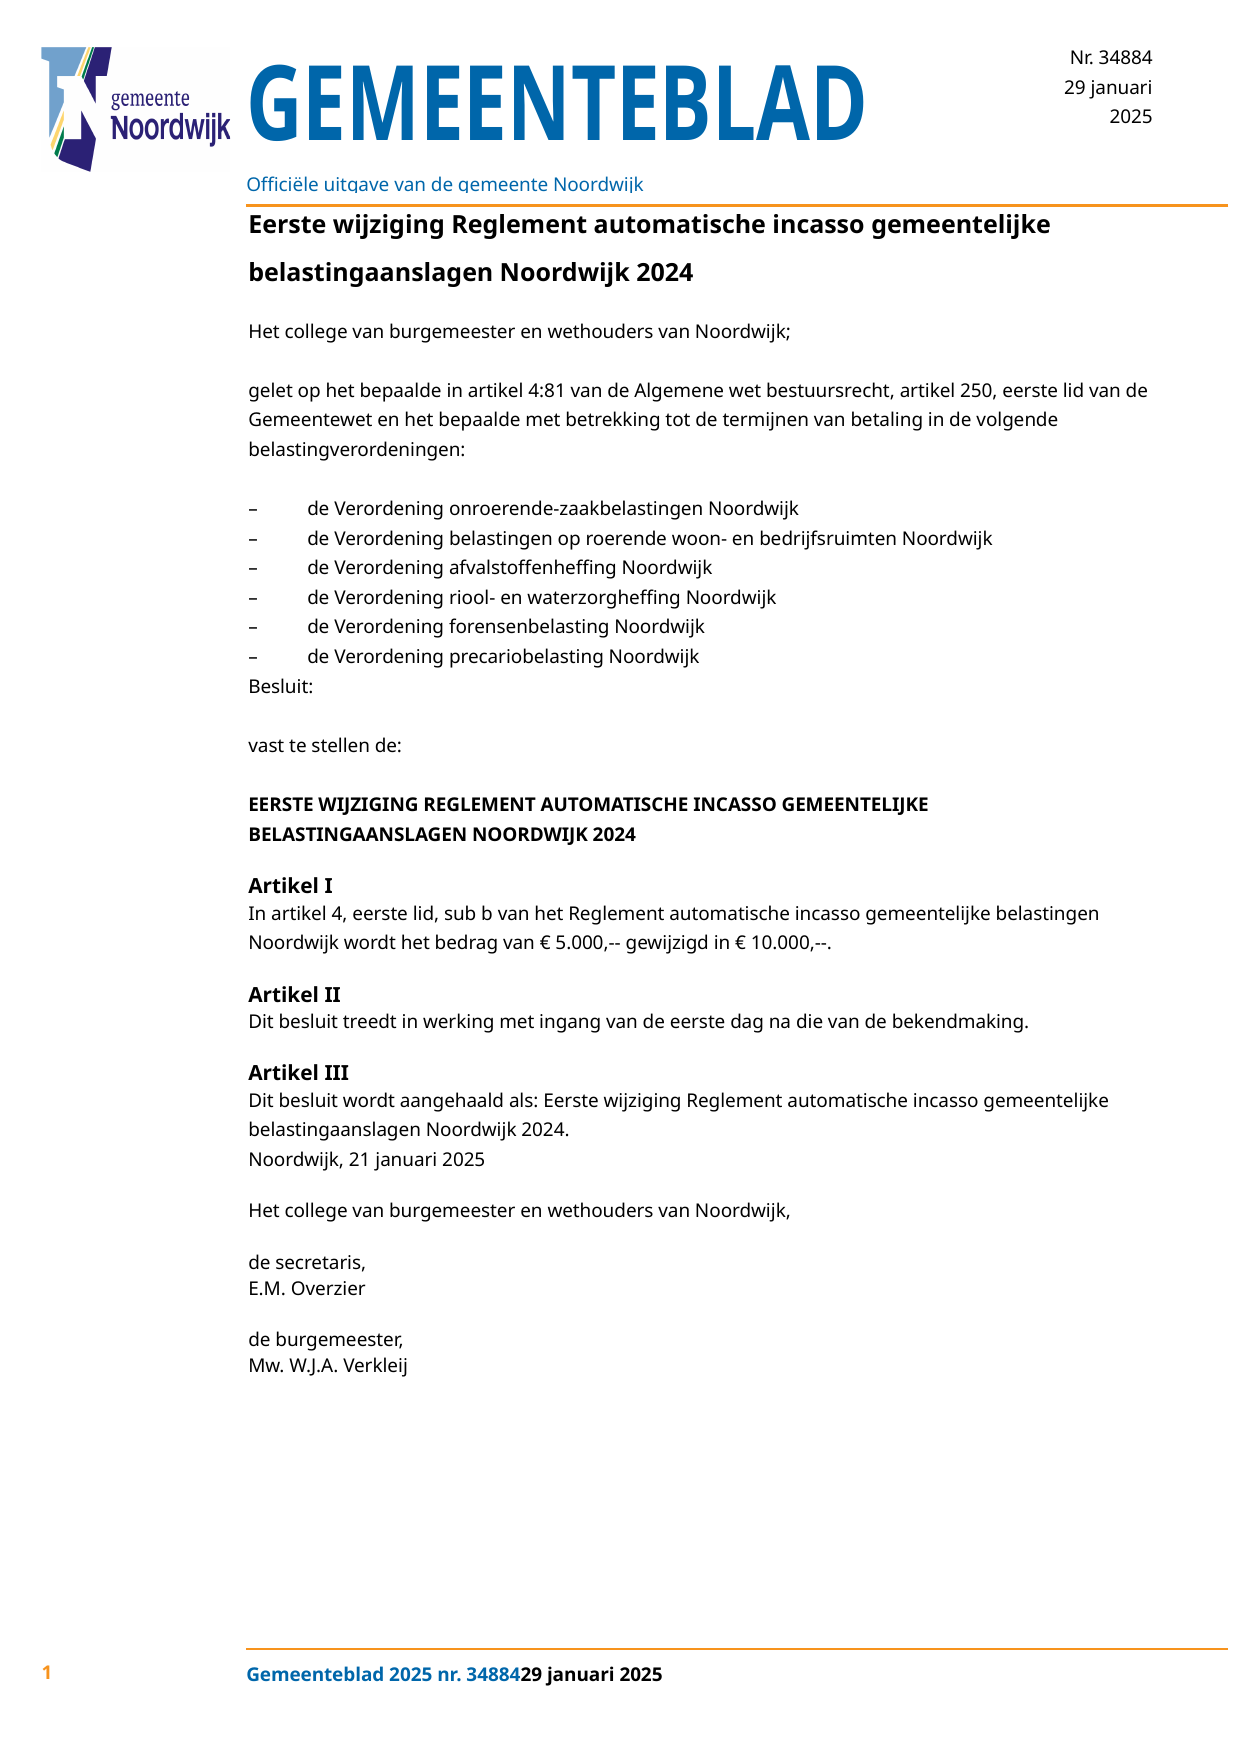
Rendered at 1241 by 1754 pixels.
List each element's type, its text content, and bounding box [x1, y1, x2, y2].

text de secretaris, [248, 1249, 1152, 1275]
text Eerste wijziging Reglement automatische incasso gemeentelijke belastingaanslagen Noordwijk 2024 [248, 207, 1152, 288]
text Besluit: [248, 673, 1152, 699]
text In artikel 4, eerste lid, sub b van het Reglement automatische incasso gemeentelijke belastingen Noordwijk wordt het bedrag van € 5.000,-- gewijzigd in € 10.000,--. [248, 900, 1152, 955]
text E.M. Overzier [248, 1275, 1152, 1301]
text Artikel II [248, 980, 1152, 1008]
text EERSTE WIJZIGING REGLEMENT AUTOMATISCHE INCASSO GEMEENTELIJKE BELASTINGAANSLAGEN NOORDWIJK 2024 [248, 791, 1152, 847]
list de Verordening precariobelasting Noordwijk [248, 643, 1152, 669]
text Dit besluit wordt aangehaald als: Eerste wijziging Reglement automatische incasso gemeentelijke belastingaanslagen Noordwijk 2024. [248, 1087, 1152, 1142]
list de Verordening onroerende-zaakbelastingen Noordwijk [248, 495, 1152, 521]
text vast te stellen de: [248, 732, 1152, 758]
text Dit besluit treedt in werking met ingang van de eerste dag na die van de bekendmaking. [248, 1008, 1152, 1034]
list de Verordening riool- en waterzorgheffing Noordwijk [248, 584, 1152, 610]
text Mw. W.J.A. Verkleij [248, 1352, 1152, 1378]
text Artikel I [248, 871, 1152, 900]
text Het college van burgemeester en wethouders van Noordwijk; [248, 318, 1152, 344]
list de Verordening afvalstoffenheffing Noordwijk [248, 554, 1152, 580]
list de Verordening forensenbelasting Noordwijk [248, 614, 1152, 639]
picture [41, 47, 231, 172]
text Artikel III [248, 1058, 1152, 1087]
text Het college van burgemeester en wethouders van Noordwijk, [248, 1198, 1152, 1223]
text de burgemeester, [248, 1326, 1152, 1352]
text gelet op het bepaalde in artikel 4:81 van de Algemene wet bestuursrecht, artikel 250, eerste lid van de Gemeentewet en het bepaalde met betrekking tot de termijnen van betaling in de volgende belastingverordeningen: [248, 377, 1152, 462]
list de Verordening belastingen op roerende woon- en bedrijfsruimten Noordwijk [248, 525, 1152, 551]
text Noordwijk, 21 januari 2025 [248, 1146, 1152, 1172]
